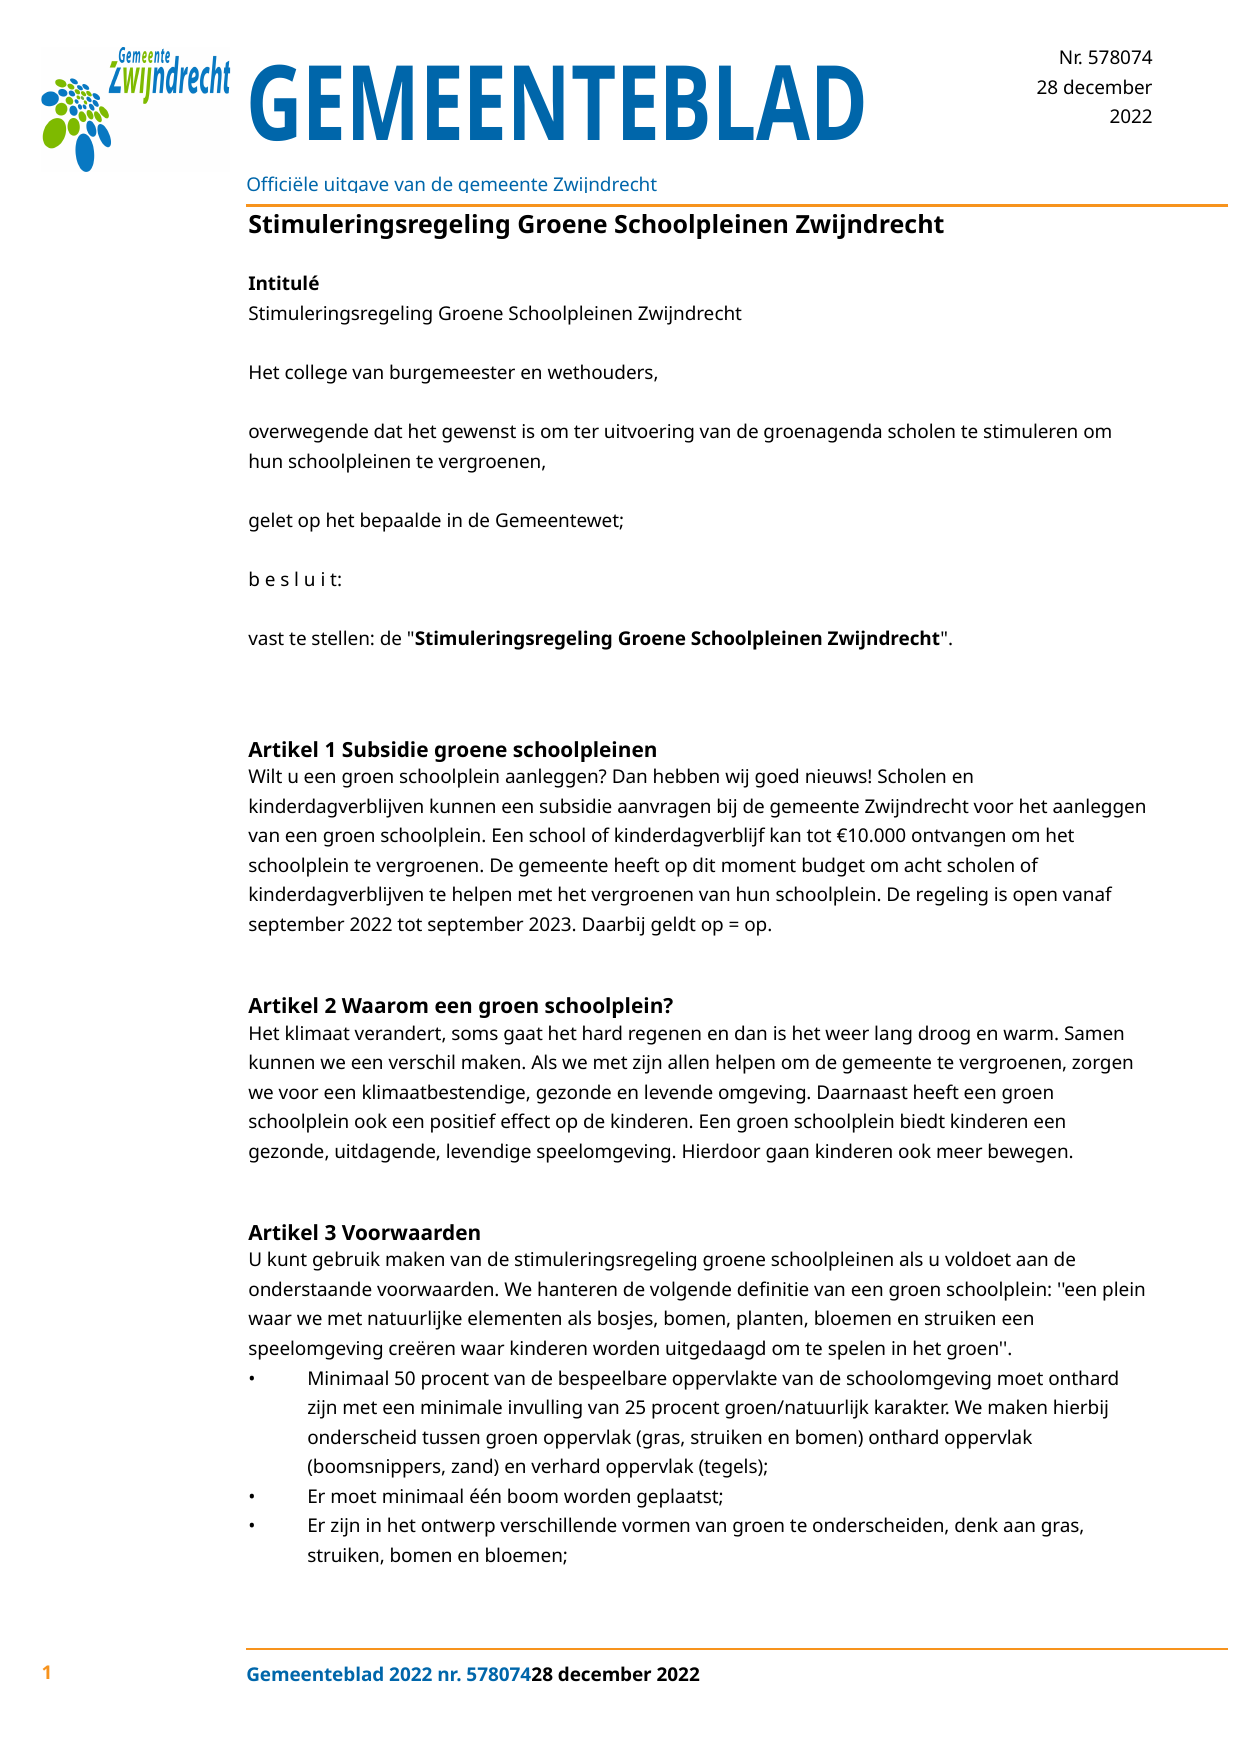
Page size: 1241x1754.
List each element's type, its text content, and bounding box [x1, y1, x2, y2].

text Artikel 1 Subsidie groene schoolpleinen [248, 735, 1152, 763]
text gelet op het bepaalde in de Gemeentewet; [248, 507, 1152, 533]
text Stimuleringsregeling Groene Schoolpleinen Zwijndrecht [248, 300, 1152, 326]
text vast te stellen: de "Stimuleringsregeling Groene Schoolpleinen Zwijndrecht". [248, 625, 1152, 651]
list Minimaal 50 procent van de bespeelbare oppervlakte van de schoolomgeving moet onthard zijn met een minimale invulling van 25 procent groen/natuurlijk karakter. We maken hierbij onderscheid tussen groen oppervlak (gras, struiken en bomen) onthard oppervlak (boomsnippers, zand) en verhard oppervlak (tegels); [248, 1365, 1152, 1479]
text Artikel 2 Waarom een groen schoolplein? [248, 991, 1152, 1020]
text Het college van burgemeester en wethouders, [248, 359, 1152, 385]
text Wilt u een groen schoolplein aanleggen? Dan hebben wij goed nieuws! Scholen en kinderdagverblijven kunnen een subsidie aanvragen bij de gemeente Zwijndrecht voor het aanleggen van een groen schoolplein. Een school of kinderdagverblijf kan tot €10.000 ontvangen om het schoolplein te vergroenen. De gemeente heeft op dit moment budget om acht scholen of kinderdagverblijven te helpen met het vergroenen van hun schoolplein. De regeling is open vanaf september 2022 tot september 2023. Daarbij geldt op = op. [248, 763, 1152, 937]
picture [41, 47, 231, 172]
list Er zijn in het ontwerp verschillende vormen van groen te onderscheiden, denk aan gras, struiken, bomen en bloemen; [248, 1513, 1152, 1568]
list Er moet minimaal één boom worden geplaatst; [248, 1483, 1152, 1509]
text Stimuleringsregeling Groene Schoolpleinen Zwijndrecht [248, 207, 1152, 241]
text U kunt gebruik maken van de stimuleringsregeling groene schoolpleinen als u voldoet aan de onderstaande voorwaarden. We hanteren de volgende definitie van een groen schoolplein: ''een plein waar we met natuurlijke elementen als bosjes, bomen, planten, bloemen en struiken een speelomgeving creëren waar kinderen worden uitgedaagd om te spelen in het groen''. [248, 1246, 1152, 1361]
text Het klimaat verandert, soms gaat het hard regenen en dan is het weer lang droog en warm. Samen kunnen we een verschil maken. Als we met zijn allen helpen om de gemeente te vergroenen, zorgen we voor een klimaatbestendige, gezonde en levende omgeving. Daarnaast heeft een groen schoolplein ook een positief effect op de kinderen. Een groen schoolplein biedt kinderen een gezonde, uitdagende, levendige speelomgeving. Hierdoor gaan kinderen ook meer bewegen. [248, 1020, 1152, 1164]
text b e s l u i t: [248, 566, 1152, 592]
text Artikel 3 Voorwaarden [248, 1218, 1152, 1246]
text overwegende dat het gewenst is om ter uitvoering van de groenagenda scholen te stimuleren om hun schoolpleinen te vergroenen, [248, 418, 1152, 473]
text Intitulé [248, 270, 1152, 296]
